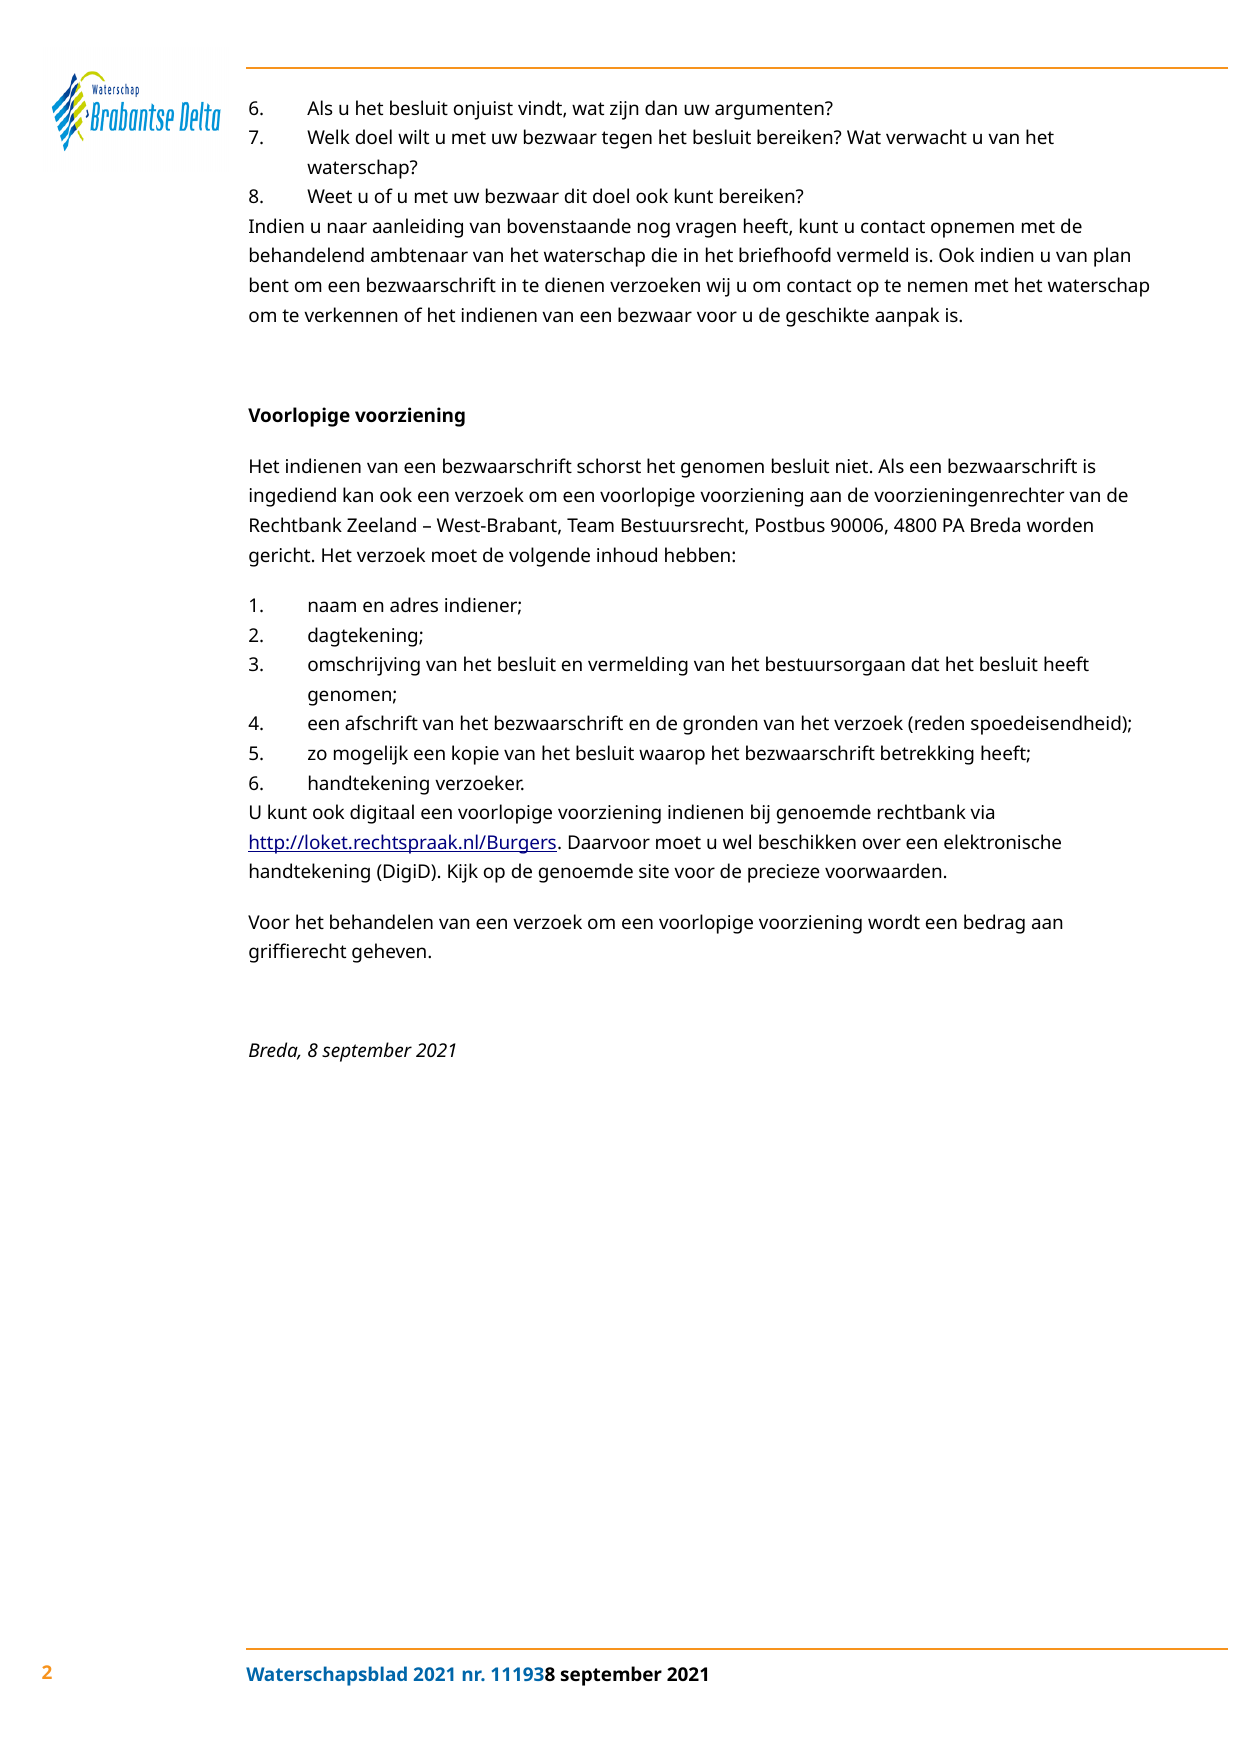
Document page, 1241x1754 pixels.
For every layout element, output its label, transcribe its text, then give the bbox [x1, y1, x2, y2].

list Weet u of u met uw bezwaar dit doel ook kunt bereiken? [248, 183, 1152, 209]
list handtekening verzoeker. [248, 770, 1152, 796]
text Voorlopige voorziening [248, 403, 1152, 428]
picture [41, 47, 231, 172]
text Indien u naar aanleiding van bovenstaande nog vragen heeft, kunt u contact opnemen met de behandelend ambtenaar van het waterschap die in het briefhoofd vermeld is. Ook indien u van plan bent om een bezwaarschrift in te dienen verzoeken wij u om contact op te nemen met het waterschap om te verkennen of het indienen van een bezwaar voor u de geschikte aanpak is. [248, 213, 1152, 328]
text U kunt ook digitaal een voorlopige voorziening indienen bij genoemde rechtbank via http://loket.rechtspraak.nl/Burgers. Daarvoor moet u wel beschikken over een elektronische handtekening (DigiD). Kijk op de genoemde site voor de precieze voorwaarden. [248, 799, 1152, 884]
list omschrijving van het besluit en vermelding van het bestuursorgaan dat het besluit heeft genomen; [248, 651, 1152, 707]
text Breda, 8 september 2021 [248, 1037, 1152, 1062]
list Welk doel wilt u met uw bezwaar tegen het besluit bereiken? Wat verwacht u van het waterschap? [248, 124, 1152, 180]
list naam en adres indiener; [248, 592, 1152, 618]
list een afschrift van het bezwaarschrift en de gronden van het verzoek (reden spoedeisendheid); [248, 711, 1152, 736]
text Het indienen van een bezwaarschrift schorst het genomen besluit niet. Als een bezwaarschrift is ingediend kan ook een verzoek om een voorlopige voorziening aan de voorzieningenrechter van de Rechtbank Zeeland – West-Brabant, Team Bestuursrecht, Postbus 90006, 4800 PA Breda worden gericht. Het verzoek moet de volgende inhoud hebben: [248, 453, 1152, 568]
list dagtekening; [248, 622, 1152, 648]
text Voor het behandelen van een verzoek om een voorlopige voorziening wordt een bedrag aan griffierecht geheven. [248, 909, 1152, 964]
list Als u het besluit onjuist vindt, wat zijn dan uw argumenten? [248, 95, 1152, 121]
list zo mogelijk een kopie van het besluit waarop het bezwaarschrift betrekking heeft; [248, 740, 1152, 766]
